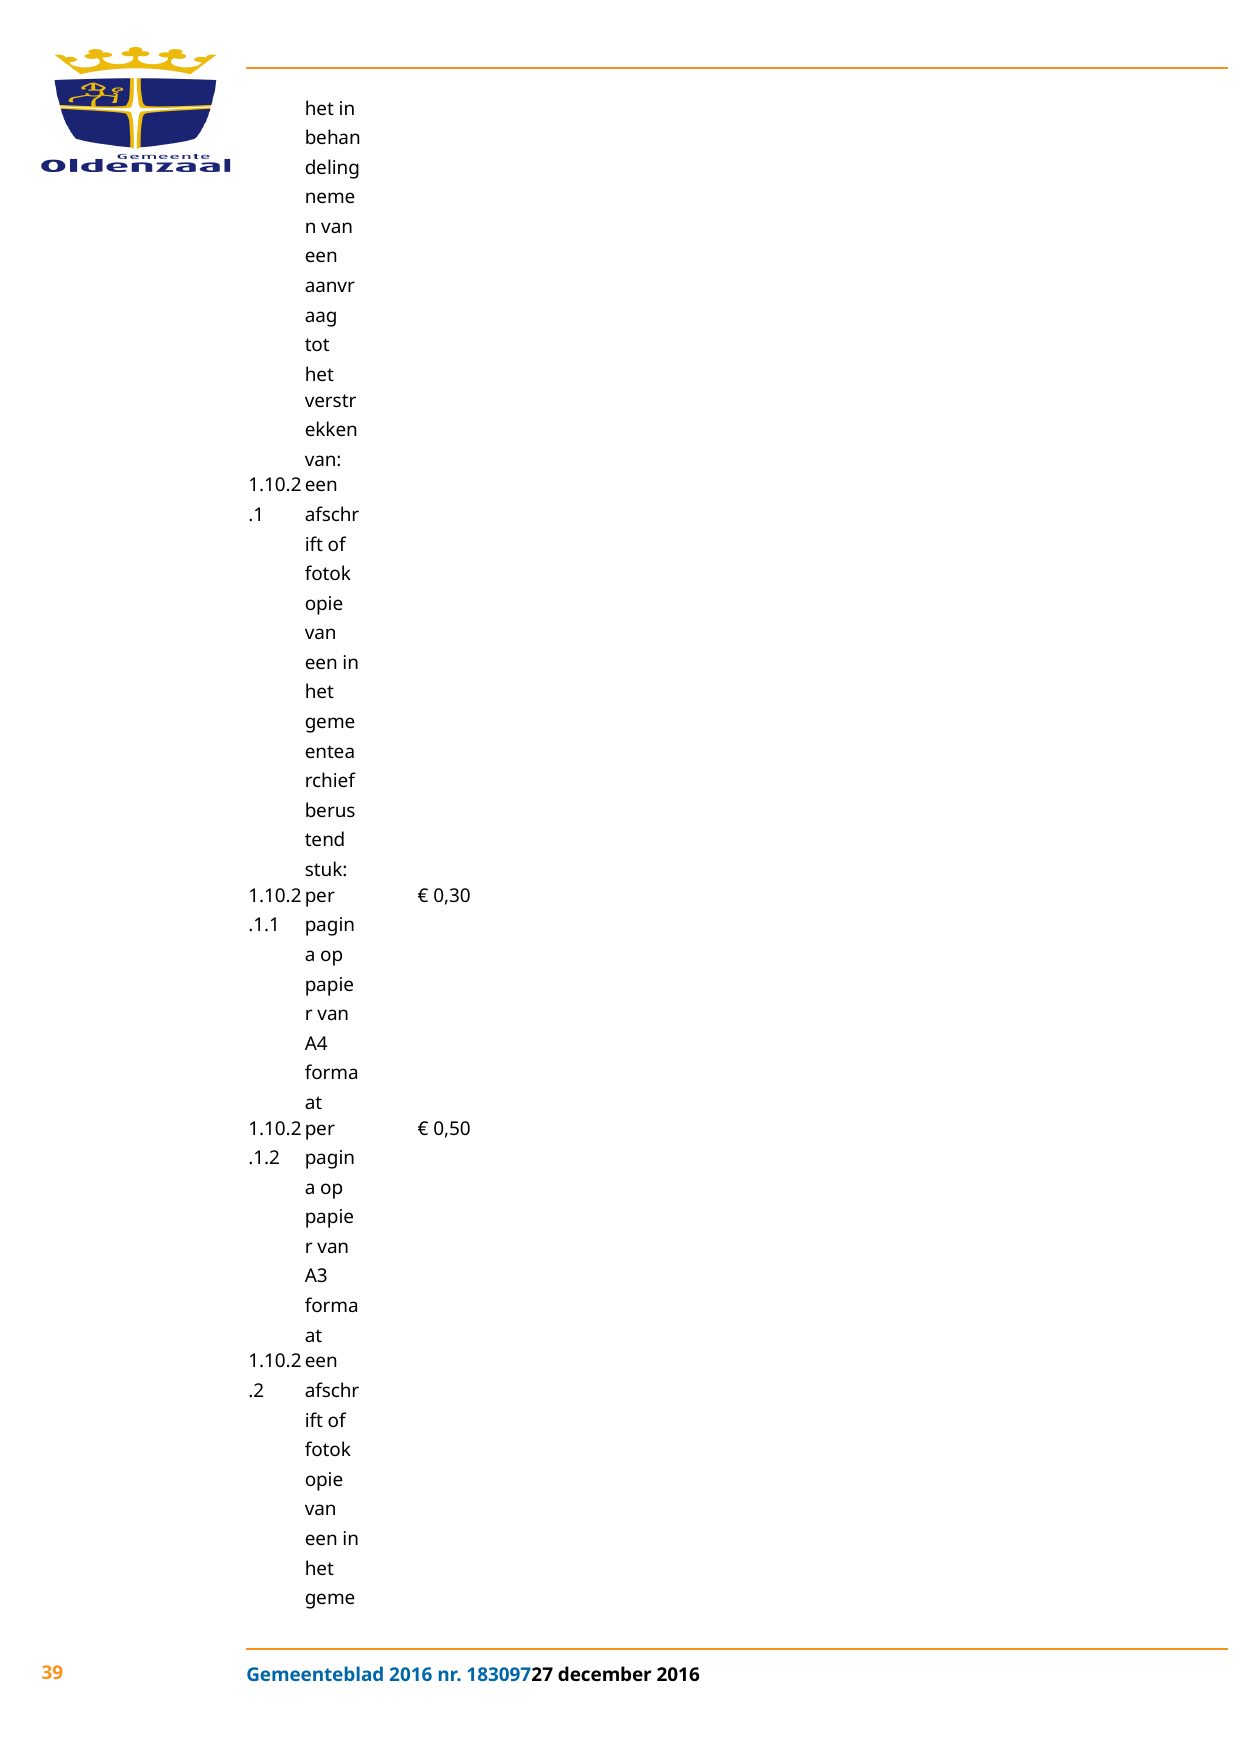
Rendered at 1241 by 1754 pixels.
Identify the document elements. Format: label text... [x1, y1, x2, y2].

table_cell 1.10.2.1.2 [248, 1115, 304, 1348]
table_cell een afschrift of fotokopie van een in het gemeentearchief berustend stuk: [305, 472, 361, 882]
table_cell 1.10.2.2 [248, 1348, 304, 1610]
picture [41, 47, 231, 172]
table_cell [361, 472, 417, 882]
table_cell per pagina op papier van A3 formaat [305, 1115, 361, 1348]
table_cell [418, 1348, 474, 1610]
table_cell 1.10.2.1 [248, 472, 304, 882]
table_cell [361, 1115, 417, 1348]
table_cell het in behandeling nemen van een aanvraag tot het [305, 95, 361, 387]
table_cell [361, 1348, 417, 1610]
table_cell [248, 95, 304, 387]
table_cell € 0,30 [418, 882, 474, 1115]
table_cell verstrekken van: [305, 387, 361, 472]
table_cell [361, 882, 417, 1115]
table_cell [361, 95, 417, 387]
table_cell [248, 387, 304, 472]
table_cell [418, 472, 474, 882]
table_cell [418, 95, 474, 387]
table_cell een afschrift of fotokopie van een in het geme [305, 1348, 361, 1610]
table_cell [361, 387, 417, 472]
table_cell per pagina op papier van A4 formaat [305, 882, 361, 1115]
table_cell € 0,50 [418, 1115, 474, 1348]
table_cell 1.10.2.1.1 [248, 882, 304, 1115]
table_cell [418, 387, 474, 472]
